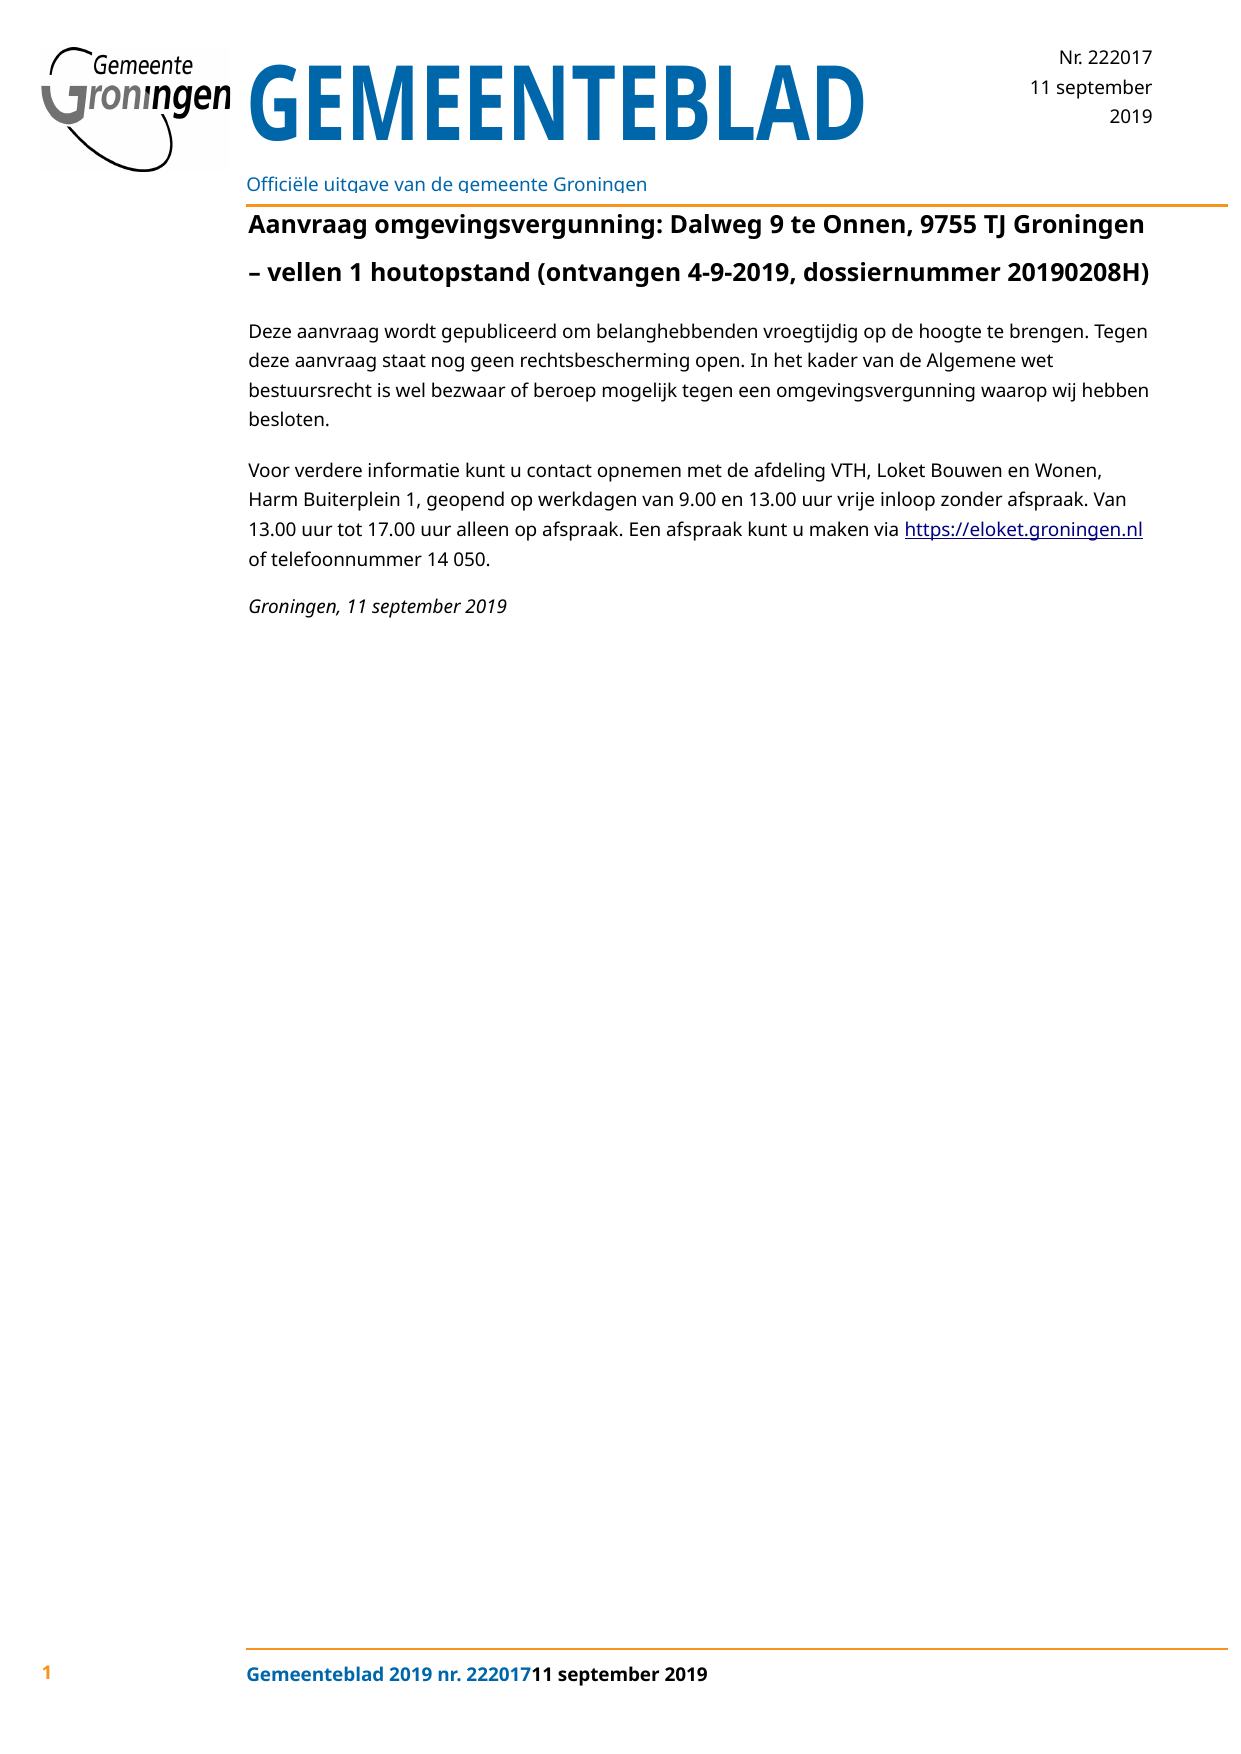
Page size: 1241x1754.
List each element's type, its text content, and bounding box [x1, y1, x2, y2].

picture [41, 47, 231, 172]
text Aanvraag omgevingsvergunning: Dalweg 9 te Onnen, 9755 TJ Groningen – vellen 1 houtopstand (ontvangen 4-9-2019, dossiernummer 20190208H) [248, 207, 1152, 288]
text Groningen, 11 september 2019 [248, 594, 1152, 619]
text Deze aanvraag wordt gepubliceerd om belanghebbenden vroegtijdig op de hoogte te brengen. Tegen deze aanvraag staat nog geen rechtsbescherming open. In het kader van de Algemene wet bestuursrecht is wel bezwaar of beroep mogelijk tegen een omgevingsvergunning waarop wij hebben besloten. [248, 318, 1152, 432]
text Voor verdere informatie kunt u contact opnemen met de afdeling VTH, Loket Bouwen en Wonen, Harm Buiterplein 1, geopend op werkdagen van 9.00 en 13.00 uur vrije inloop zonder afspraak. Van 13.00 uur tot 17.00 uur alleen op afspraak. Een afspraak kunt u maken via https://eloket.groningen.nl of telefoonnummer 14 050. [248, 457, 1152, 572]
